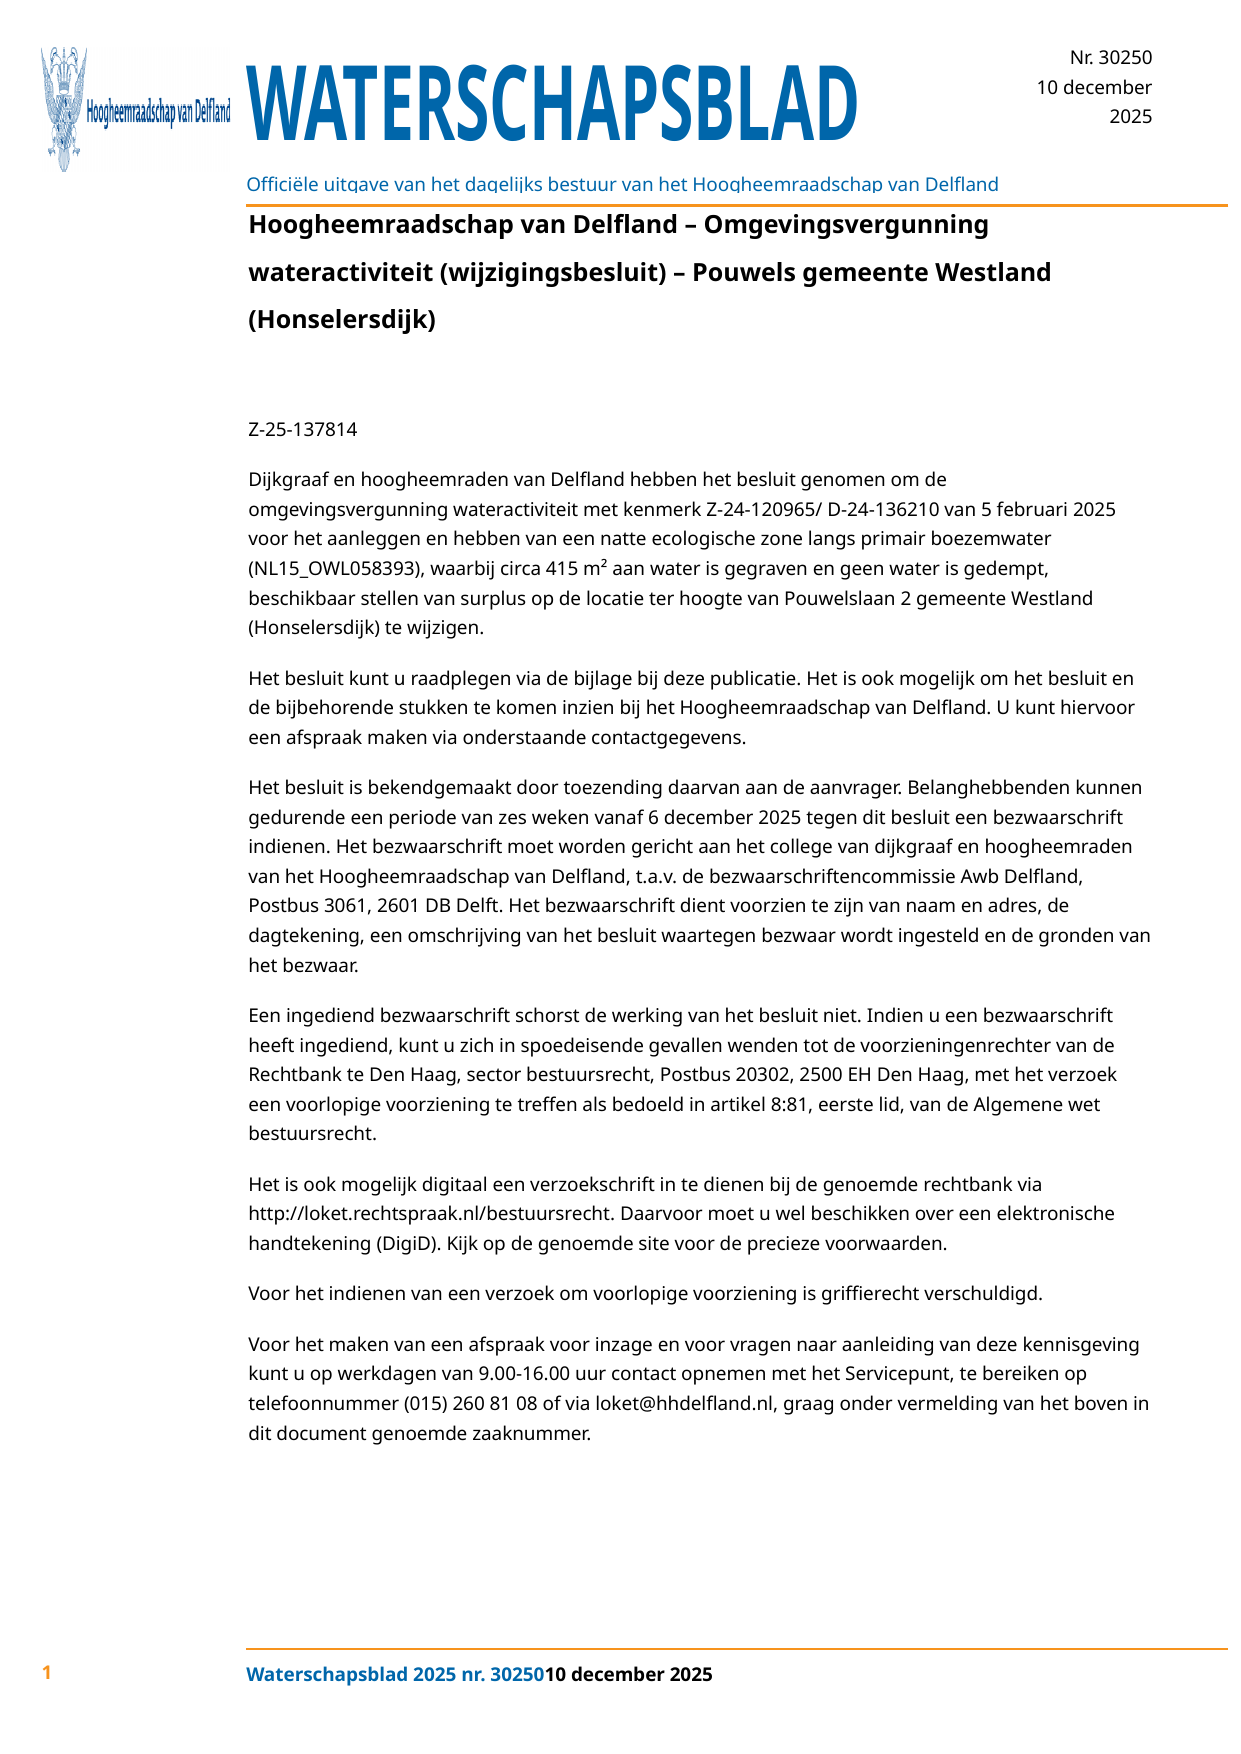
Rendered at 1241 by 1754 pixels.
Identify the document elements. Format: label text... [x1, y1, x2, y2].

text Voor het indienen van een verzoek om voorlopige voorziening is griffierecht verschuldigd. [248, 1281, 1152, 1306]
text Dijkgraaf en hoogheemraden van Delfland hebben het besluit genomen om de omgevingsvergunning wateractiviteit met kenmerk Z-24-120965/ D-24-136210 van 5 februari 2025 voor het aanleggen en hebben van een natte ecologische zone langs primair boezemwater (NL15_OWL058393), waarbij circa 415 m² aan water is gegraven en geen water is gedempt, beschikbaar stellen van surplus op de locatie ter hoogte van Pouwelslaan 2 gemeente Westland (Honselersdijk) te wijzigen. [248, 466, 1152, 640]
text Het besluit kunt u raadplegen via de bijlage bij deze publicatie. Het is ook mogelijk om het besluit en de bijbehorende stukken te komen inzien bij het Hoogheemraadschap van Delfland. U kunt hiervoor een afspraak maken via onderstaande contactgegevens. [248, 665, 1152, 749]
picture [41, 47, 231, 172]
text Hoogheemraadschap van Delfland – Omgevingsvergunning wateractiviteit (wijzigingsbesluit) – Pouwels gemeente Westland (Honselersdijk) [248, 207, 1152, 336]
text Het is ook mogelijk digitaal een verzoekschrift in te dienen bij de genoemde rechtbank via http://loket.rechtspraak.nl/bestuursrecht. Daarvoor moet u wel beschikken over een elektronische handtekening (DigiD). Kijk op de genoemde site voor de precieze voorwaarden. [248, 1171, 1152, 1256]
text Voor het maken van een afspraak voor inzage en voor vragen naar aanleiding van deze kennisgeving kunt u op werkdagen van 9.00-16.00 uur contact opnemen met het Servicepunt, te bereiken op telefoonnummer (015) 260 81 08 of via loket@hhdelfland.nl, graag onder vermelding van het boven in dit document genoemde zaaknummer. [248, 1331, 1152, 1445]
text Z-25-137814 [248, 416, 1152, 442]
text Een ingediend bezwaarschrift schorst de werking van het besluit niet. Indien u een bezwaarschrift heeft ingediend, kunt u zich in spoedeisende gevallen wenden tot de voorzieningenrechter van de Rechtbank te Den Haag, sector bestuursrecht, Postbus 20302, 2500 EH Den Haag, met het verzoek een voorlopige voorziening te treffen als bedoeld in artikel 8:81, eerste lid, van de Algemene wet bestuursrecht. [248, 1002, 1152, 1146]
text Het besluit is bekendgemaakt door toezending daarvan aan de aanvrager. Belanghebbenden kunnen gedurende een periode van zes weken vanaf 6 december 2025 tegen dit besluit een bezwaarschrift indienen. Het bezwaarschrift moet worden gericht aan het college van dijkgraaf en hoogheemraden van het Hoogheemraadschap van Delfland, t.a.v. de bezwaarschriftencommissie Awb Delfland, Postbus 3061, 2601 DB Delft. Het bezwaarschrift dient voorzien te zijn van naam en adres, de dagtekening, een omschrijving van het besluit waartegen bezwaar wordt ingesteld en de gronden van het bezwaar. [248, 774, 1152, 977]
